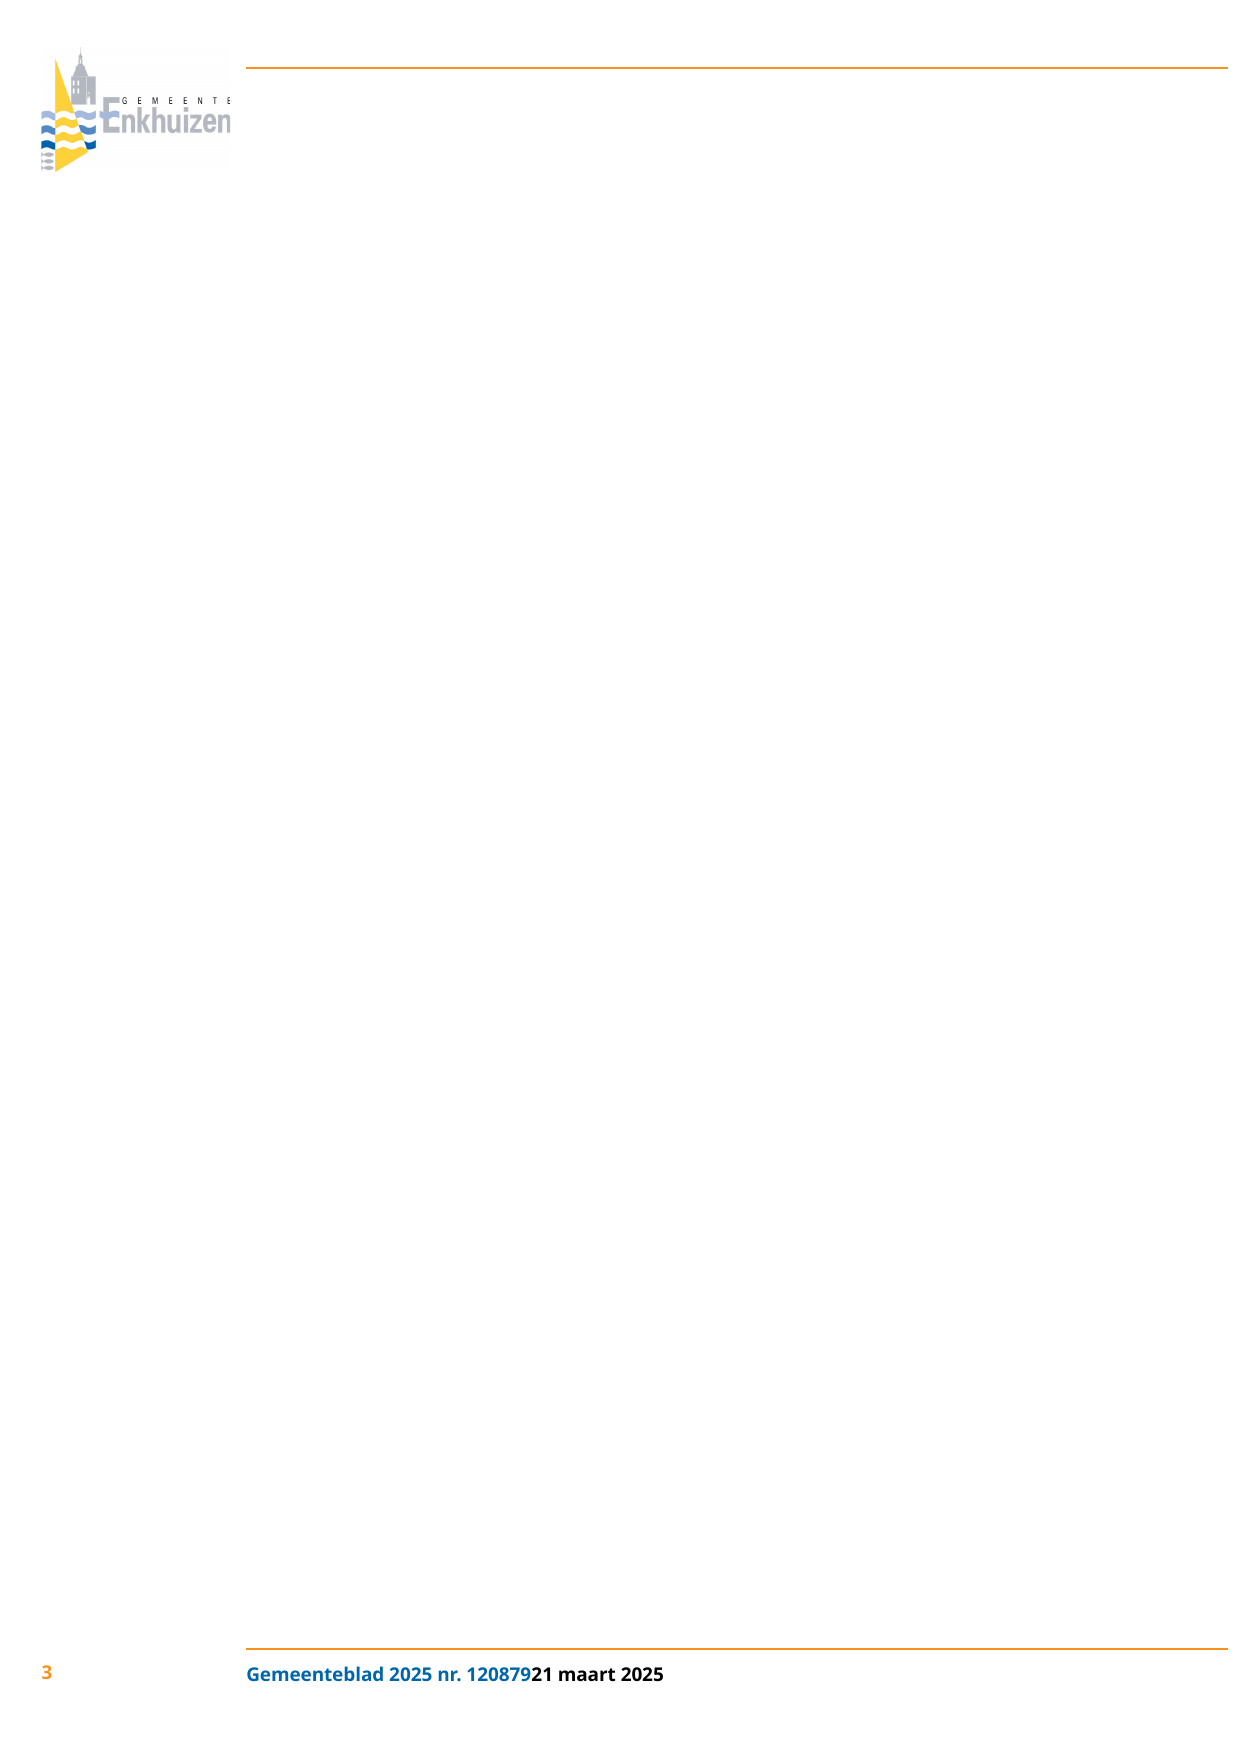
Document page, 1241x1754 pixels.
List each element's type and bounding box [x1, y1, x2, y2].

picture [41, 47, 231, 172]
